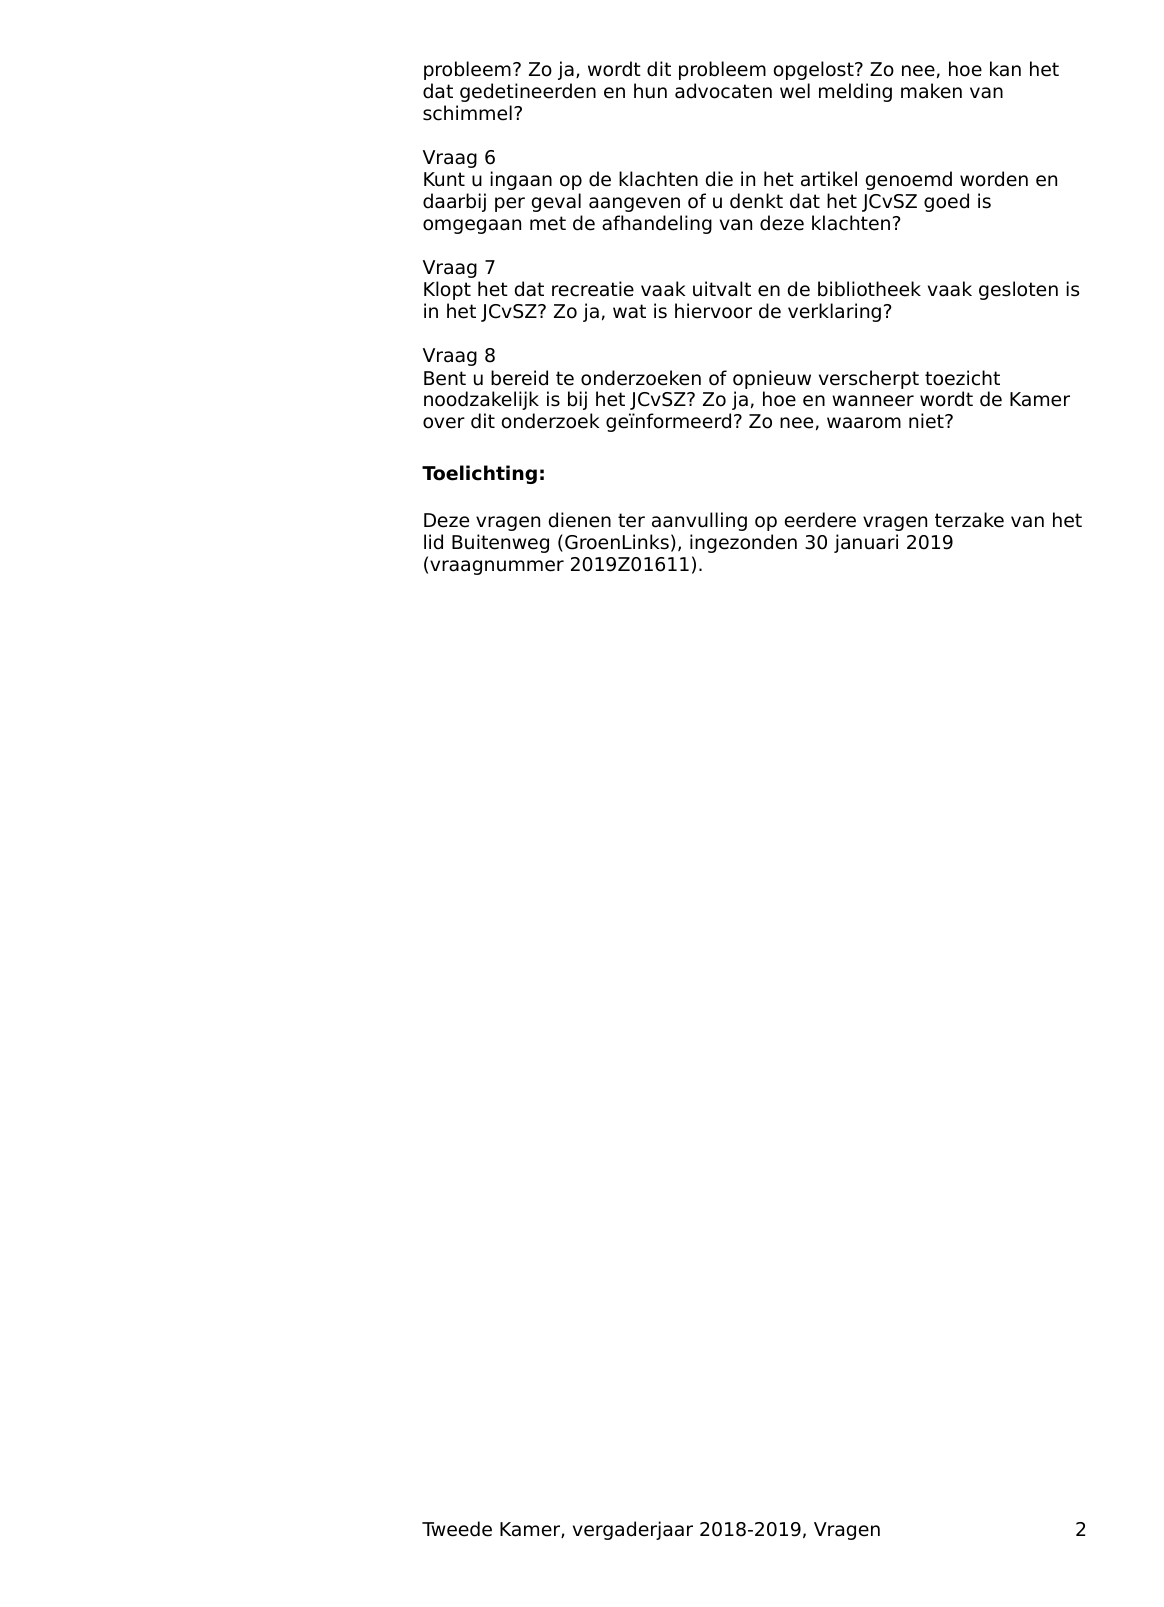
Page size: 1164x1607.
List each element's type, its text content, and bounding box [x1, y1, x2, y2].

text Deze vragen dienen ter aanvulling op eerdere vragen terzake van het lid Buitenweg (GroenLinks), ingezonden 30 januari 2019 (vraagnummer 2019Z01611). [422, 510, 1087, 576]
text Bent u bereid te onderzoeken of opnieuw verscherpt toezicht noodzakelijk is bij het JCvSZ? Zo ja, hoe en wanneer wordt de Kamer over dit onderzoek geïnformeerd? Zo nee, waarom niet? [422, 367, 1087, 433]
text Kunt u ingaan op de klachten die in het artikel genoemd worden en daarbij per geval aangeven of u denkt dat het JCvSZ goed is omgegaan met de afhandeling van deze klachten? [422, 169, 1087, 235]
text Vraag 7 [422, 257, 1087, 279]
subtitle Toelichting: [422, 463, 1087, 485]
text Vraag 6 [422, 147, 1087, 169]
text Vraag 8 [422, 345, 1087, 367]
text Klopt het dat recreatie vaak uitvalt en de bibliotheek vaak gesloten is in het JCvSZ? Zo ja, wat is hiervoor de verklaring? [422, 279, 1087, 323]
text probleem? Zo ja, wordt dit probleem opgelost? Zo nee, hoe kan het dat gedetineerden en hun advocaten wel melding maken van schimmel? [422, 59, 1087, 125]
